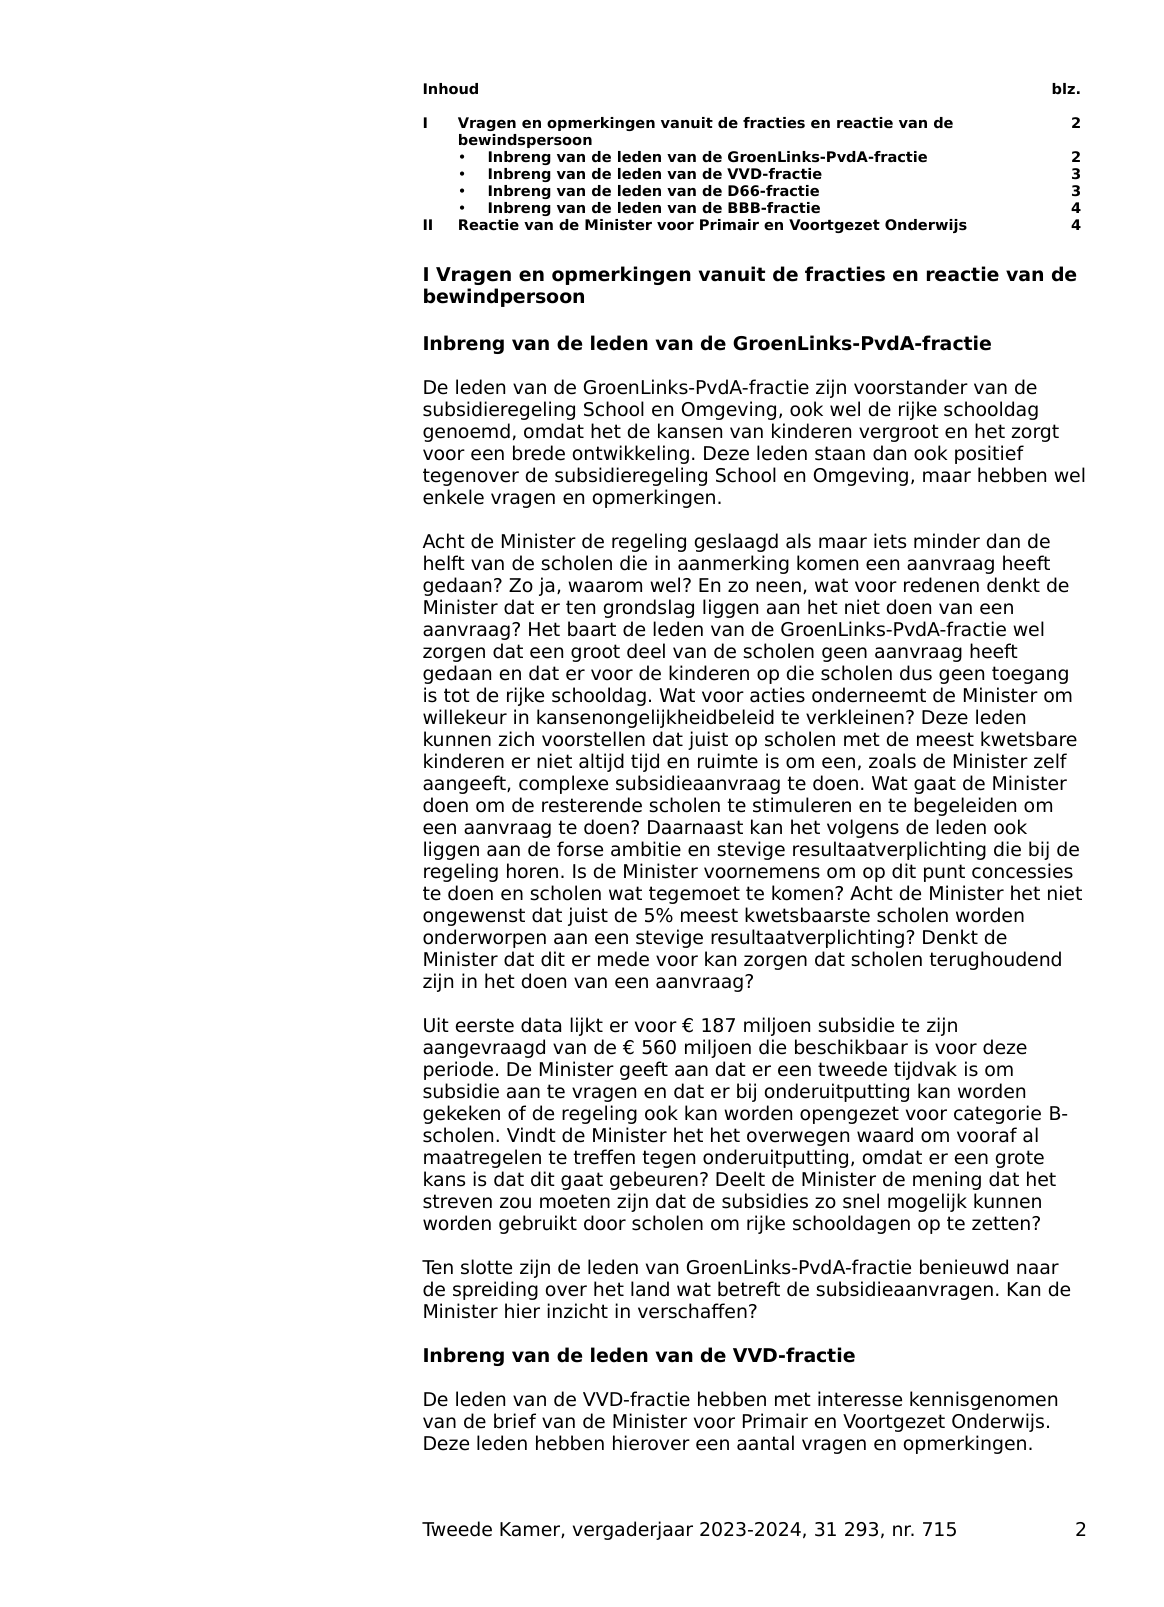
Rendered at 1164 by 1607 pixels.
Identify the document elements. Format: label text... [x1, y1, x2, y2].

table_header blz. [1028, 81, 1087, 98]
table_cell [422, 200, 452, 217]
table_cell • [452, 183, 481, 200]
table_cell Inbreng van de leden van de BBB-fractie [481, 200, 1027, 217]
table_cell [1028, 98, 1087, 115]
table_cell [452, 98, 481, 115]
table_cell • [452, 200, 481, 217]
table_cell 4 [1028, 217, 1087, 234]
table_cell 3 [1028, 183, 1087, 200]
table_cell [481, 98, 1027, 115]
table_cell Reactie van de Minister voor Primair en Voortgezet Onderwijs [452, 217, 1027, 234]
text Acht de Minister de regeling geslaagd als maar iets minder dan de helft van de scholen die in aanmerking komen een aanvraag heeft gedaan? Zo ja, waarom wel? En zo neen, wat voor redenen denkt de Minister dat er ten grondslag liggen aan het niet doen van een aanvraag? Het baart de leden van de GroenLinks-PvdA-fractie wel zorgen dat een groot deel van de scholen geen aanvraag heeft gedaan en dat er voor de kinderen op die scholen dus geen toegang is tot de rijke schooldag. Wat voor acties onderneemt de Minister om willekeur in kansenongelijkheidbeleid te verkleinen? Deze leden kunnen zich voorstellen dat juist op scholen met de meest kwetsbare kinderen er niet altijd tijd en ruimte is om een, zoals de Minister zelf aangeeft, complexe subsidieaanvraag te doen. Wat gaat de Minister doen om de resterende scholen te stimuleren en te begeleiden om een aanvraag te doen? Daarnaast kan het volgens de leden ook liggen aan de forse ambitie en stevige resultaatverplichting die bij de regeling horen. Is de Minister voornemens om op dit punt concessies te doen en scholen wat tegemoet te komen? Acht de Minister het niet ongewenst dat juist de 5% meest kwetsbaarste scholen worden onderworpen aan een stevige resultaatverplichting? Denkt de Minister dat dit er mede voor kan zorgen dat scholen terughoudend zijn in het doen van een aanvraag? [422, 531, 1087, 992]
table_cell [422, 98, 452, 115]
table_cell I [422, 115, 452, 149]
text Ten slotte zijn de leden van GroenLinks-PvdA-fractie benieuwd naar de spreiding over het land wat betreft de subsidieaanvragen. Kan de Minister hier inzicht in verschaffen? [422, 1257, 1087, 1323]
subtitle Inbreng van de leden van de GroenLinks-PvdA-fractie [422, 333, 1087, 355]
table_cell 2 [1028, 115, 1087, 149]
table_cell • [452, 166, 481, 183]
table_cell Inbreng van de leden van de D66-fractie [481, 183, 1027, 200]
table_cell 2 [1028, 149, 1087, 166]
table_cell [422, 166, 452, 183]
subtitle Inbreng van de leden van de VVD-fractie [422, 1345, 1087, 1367]
table_cell 4 [1028, 200, 1087, 217]
table_cell Inbreng van de leden van de VVD-fractie [481, 166, 1027, 183]
text De leden van de GroenLinks-PvdA-fractie zijn voorstander van de subsidieregeling School en Omgeving, ook wel de rijke schooldag genoemd, omdat het de kansen van kinderen vergroot en het zorgt voor een brede ontwikkeling. Deze leden staan dan ook positief tegenover de subsidieregeling School en Omgeving, maar hebben wel enkele vragen en opmerkingen. [422, 377, 1087, 509]
table_cell II [422, 217, 452, 234]
table_cell [422, 183, 452, 200]
subtitle I Vragen en opmerkingen vanuit de fracties en reactie van de bewindpersoon [422, 264, 1087, 308]
table_cell [422, 149, 452, 166]
table_header Inhoud [422, 81, 1027, 98]
table_cell • [452, 149, 481, 166]
text De leden van de VVD-fractie hebben met interesse kennisgenomen van de brief van de Minister voor Primair en Voortgezet Onderwijs. Deze leden hebben hierover een aantal vragen en opmerkingen. [422, 1389, 1087, 1455]
text Uit eerste data lijkt er voor € 187 miljoen subsidie te zijn aangevraagd van de € 560 miljoen die beschikbaar is voor deze periode. De Minister geeft aan dat er een tweede tijdvak is om subsidie aan te vragen en dat er bij onderuitputting kan worden gekeken of de regeling ook kan worden opengezet voor categorie B-scholen. Vindt de Minister het het overwegen waard om vooraf al maatregelen te treffen tegen onderuitputting, omdat er een grote kans is dat dit gaat gebeuren? Deelt de Minister de mening dat het streven zou moeten zijn dat de subsidies zo snel mogelijk kunnen worden gebruikt door scholen om rijke schooldagen op te zetten? [422, 1015, 1087, 1234]
table_cell 3 [1028, 166, 1087, 183]
table_cell Inbreng van de leden van de GroenLinks-PvdA-fractie [481, 149, 1027, 166]
table_cell Vragen en opmerkingen vanuit de fracties en reactie van de bewindspersoon [452, 115, 1027, 149]
